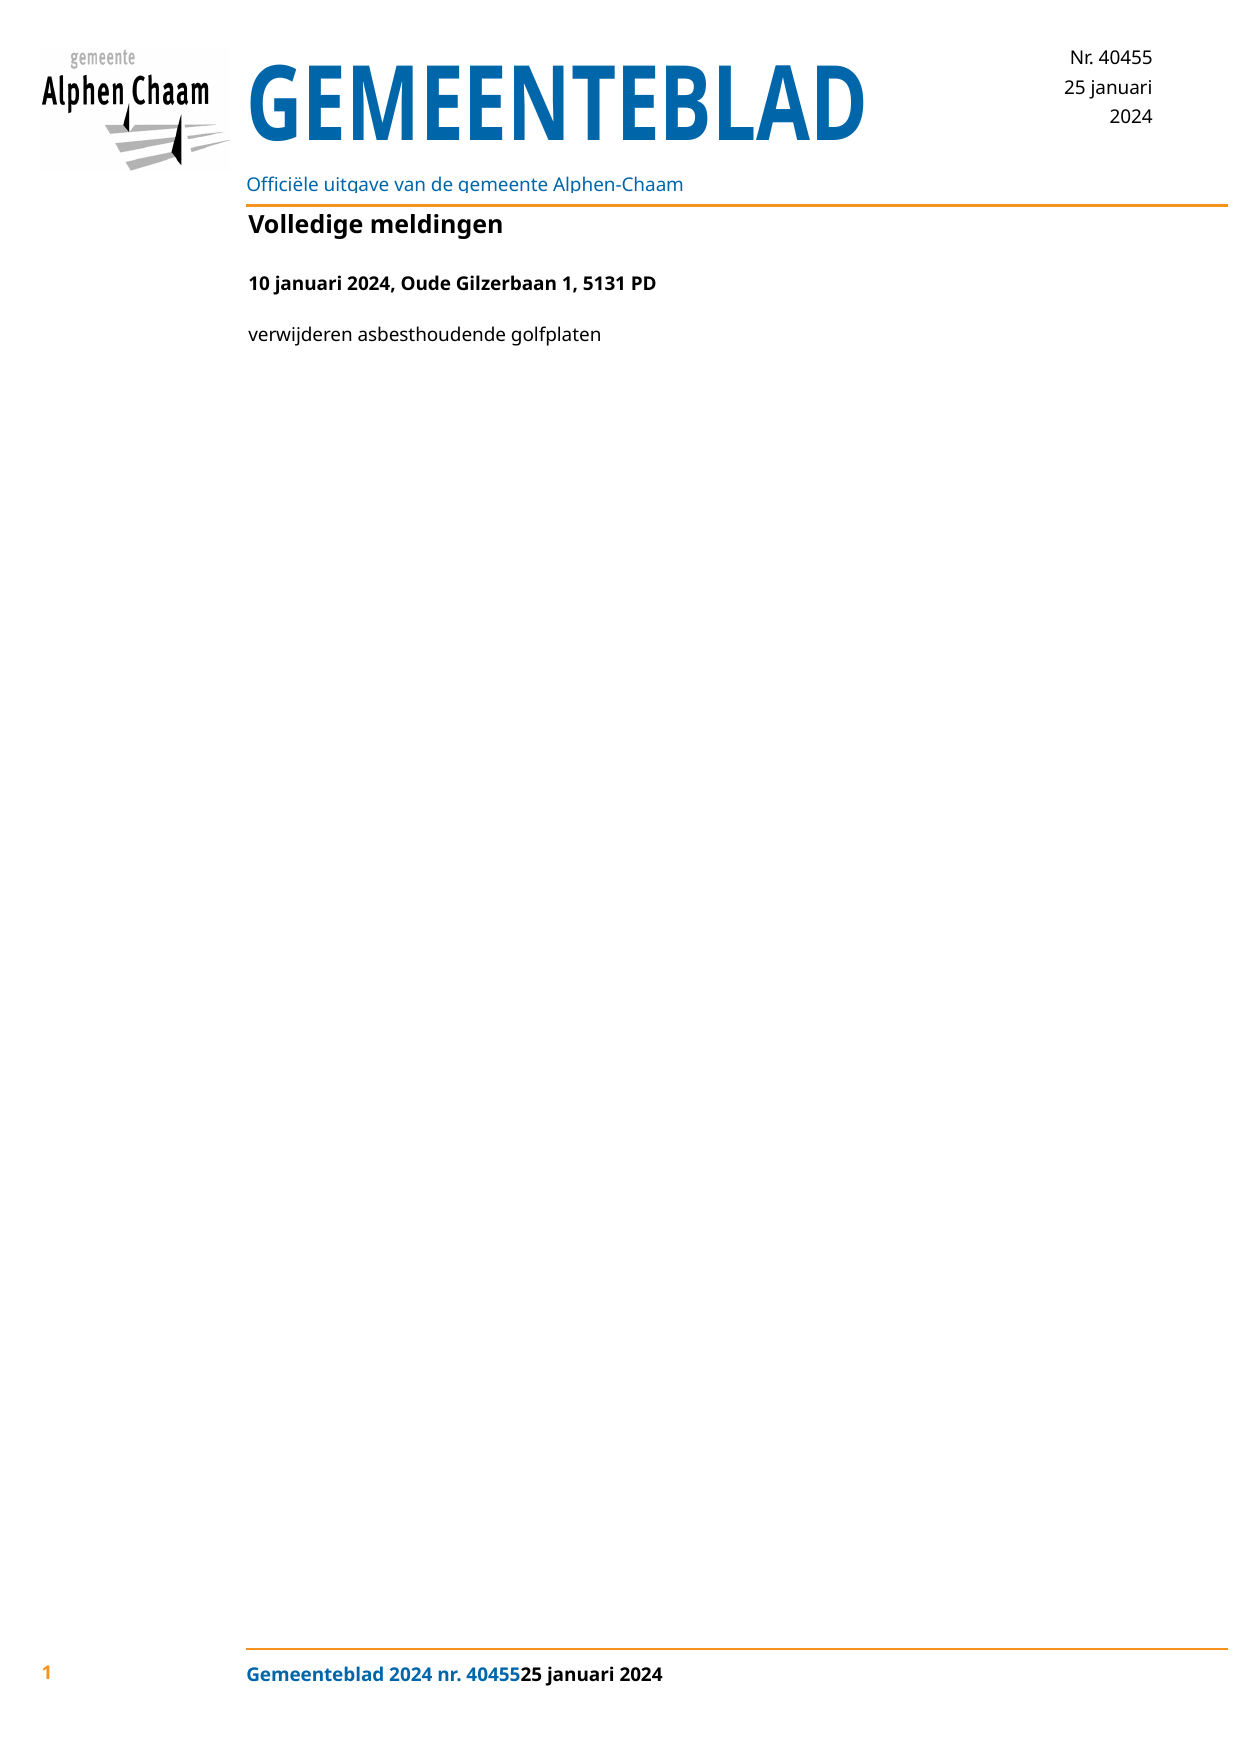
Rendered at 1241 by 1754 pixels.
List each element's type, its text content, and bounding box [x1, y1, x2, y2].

text Volledige meldingen [248, 207, 1152, 241]
text 10 januari 2024, Oude Gilzerbaan 1, 5131 PD [248, 270, 1152, 296]
picture [41, 47, 231, 172]
text verwijderen asbesthoudende golfplaten [248, 321, 1152, 346]
